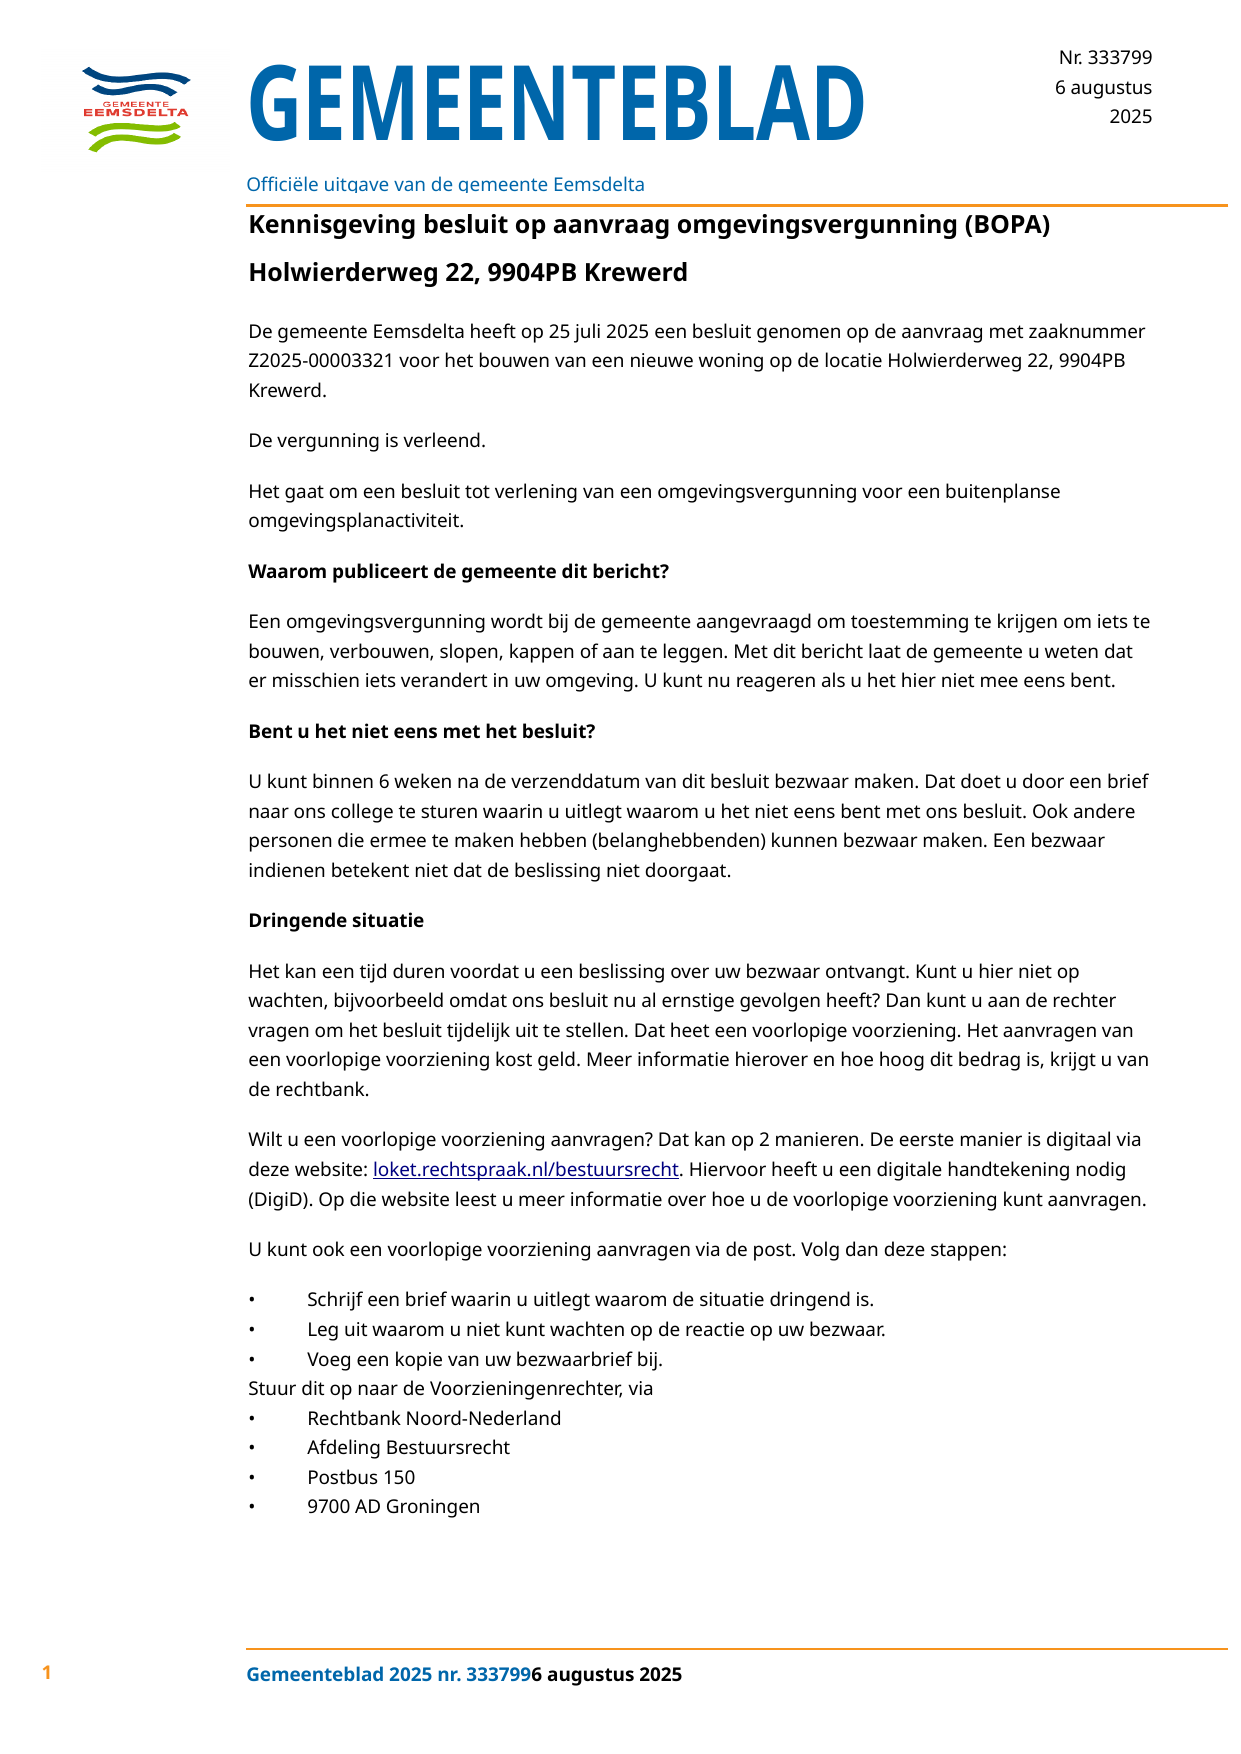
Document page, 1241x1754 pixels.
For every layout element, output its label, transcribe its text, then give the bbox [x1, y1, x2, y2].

text Dringende situatie [248, 907, 1152, 933]
list Postbus 150 [248, 1464, 1152, 1490]
list Afdeling Bestuursrecht [248, 1434, 1152, 1460]
list Voeg een kopie van uw bezwaarbrief bij. [248, 1346, 1152, 1372]
list Leg uit waarom u niet kunt wachten op de reactie op uw bezwaar. [248, 1316, 1152, 1342]
text Een omgevingsvergunning wordt bij de gemeente aangevraagd om toestemming te krijgen om iets te bouwen, verbouwen, slopen, kappen of aan te leggen. Met dit bericht laat de gemeente u weten dat er misschien iets verandert in uw omgeving. U kunt nu reageren als u het hier niet mee eens bent. [248, 608, 1152, 693]
text U kunt binnen 6 weken na de verzenddatum van dit besluit bezwaar maken. Dat doet u door een brief naar ons college te sturen waarin u uitlegt waarom u het niet eens bent met ons besluit. Ook andere personen die ermee te maken hebben (belanghebbenden) kunnen bezwaar maken. Een bezwaar indienen betekent niet dat de beslissing niet doorgaat. [248, 768, 1152, 883]
text Het gaat om een besluit tot verlening van een omgevingsvergunning voor een buitenplanse omgevingsplanactiviteit. [248, 478, 1152, 533]
picture [41, 47, 231, 172]
text U kunt ook een voorlopige voorziening aanvragen via de post. Volg dan deze stappen: [248, 1236, 1152, 1262]
text Stuur dit op naar de Voorzieningenrechter, via [248, 1375, 1152, 1401]
text De gemeente Eemsdelta heeft op 25 juli 2025 een besluit genomen op de aanvraag met zaaknummer Z2025-00003321 voor het bouwen van een nieuwe woning op de locatie Holwierderweg 22, 9904PB Krewerd. [248, 318, 1152, 403]
text De vergunning is verleend. [248, 427, 1152, 453]
list Schrijf een brief waarin u uitlegt waarom de situatie dringend is. [248, 1287, 1152, 1312]
text Het kan een tijd duren voordat u een beslissing over uw bezwaar ontvangt. Kunt u hier niet op wachten, bijvoorbeeld omdat ons besluit nu al ernstige gevolgen heeft? Dan kunt u aan de rechter vragen om het besluit tijdelijk uit te stellen. Dat heet een voorlopige voorziening. Het aanvragen van een voorlopige voorziening kost geld. Meer informatie hierover en hoe hoog dit bedrag is, krijgt u van de rechtbank. [248, 958, 1152, 1102]
text Kennisgeving besluit op aanvraag omgevingsvergunning (BOPA) Holwierderweg 22, 9904PB Krewerd [248, 207, 1152, 288]
text Waarom publiceert de gemeente dit bericht? [248, 558, 1152, 584]
text Bent u het niet eens met het besluit? [248, 718, 1152, 744]
list Rechtbank Noord-Nederland [248, 1405, 1152, 1431]
list 9700 AD Groningen [248, 1494, 1152, 1519]
text Wilt u een voorlopige voorziening aanvragen? Dat kan op 2 manieren. De eerste manier is digitaal via deze website: loket.rechtspraak.nl/bestuursrecht. Hiervoor heeft u een digitale handtekening nodig (DigiD). Op die website leest u meer informatie over hoe u de voorlopige voorziening kunt aanvragen. [248, 1127, 1152, 1212]
